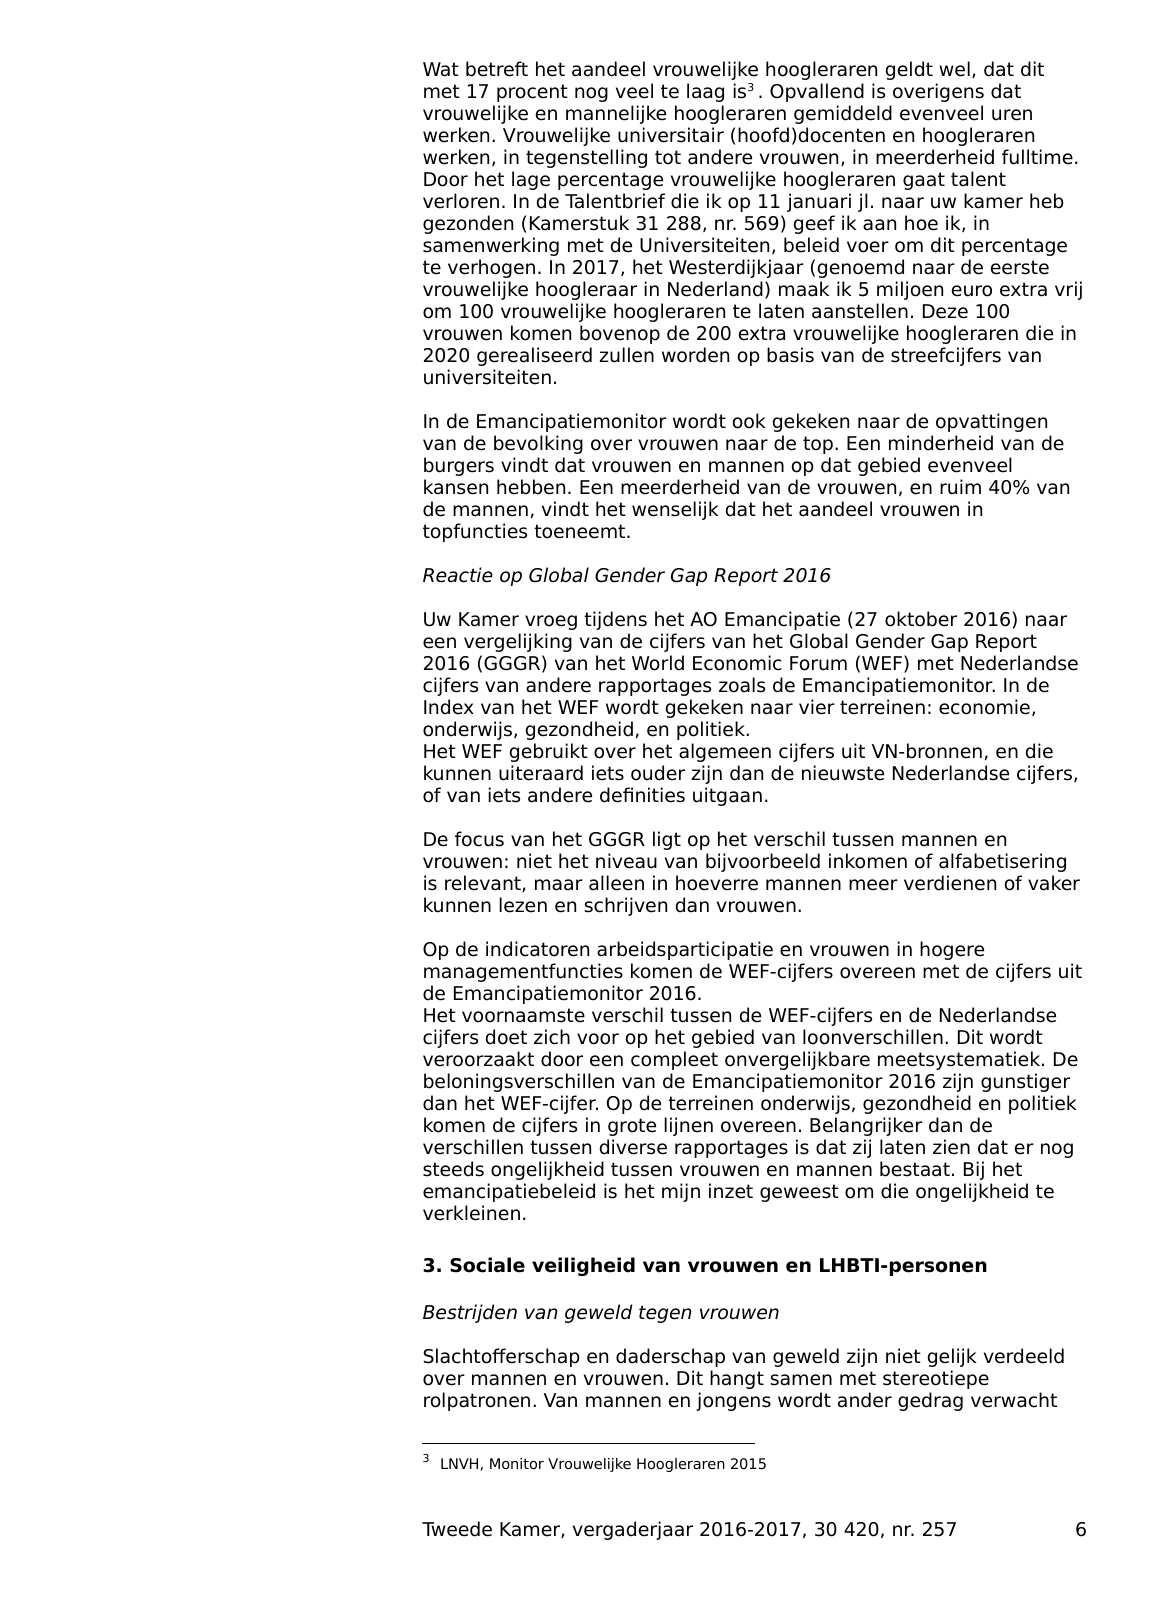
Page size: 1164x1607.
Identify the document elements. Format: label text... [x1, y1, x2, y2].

subtitle 3. Sociale veiligheid van vrouwen en LHBTI-personen [422, 1255, 1087, 1277]
text LNVH, Monitor Vrouwelijke Hoogleraren 2015 [422, 1452, 1087, 1474]
text In de Emancipatiemonitor wordt ook gekeken naar de opvattingen van de bevolking over vrouwen naar de top. Een minderheid van de burgers vindt dat vrouwen en mannen op dat gebied evenveel kansen hebben. Een meerderheid van de vrouwen, en ruim 40% van de mannen, vindt het wenselijk dat het aandeel vrouwen in topfuncties toeneemt. [422, 411, 1087, 543]
subtitle Reactie op Global Gender Gap Report 2016 [422, 565, 1087, 587]
text Het voornaamste verschil tussen de WEF-cijfers en de Nederlandse cijfers doet zich voor op het gebied van loonverschillen. Dit wordt veroorzaakt door een compleet onvergelijkbare meetsystematiek. De beloningsverschillen van de Emancipatiemonitor 2016 zijn gunstiger dan het WEF-cijfer. Op de terreinen onderwijs, gezondheid en politiek komen de cijfers in grote lijnen overeen. Belangrijker dan de verschillen tussen diverse rapportages is dat zij laten zien dat er nog steeds ongelijkheid tussen vrouwen en mannen bestaat. Bij het emancipatiebeleid is het mijn inzet geweest om die ongelijkheid te verkleinen. [422, 1005, 1087, 1225]
subtitle Bestrijden van geweld tegen vrouwen [422, 1302, 1087, 1324]
text De focus van het GGGR ligt op het verschil tussen mannen en vrouwen: niet het niveau van bijvoorbeeld inkomen of alfabetisering is relevant, maar alleen in hoeverre mannen meer verdienen of vaker kunnen lezen en schrijven dan vrouwen. [422, 829, 1087, 917]
text Op de indicatoren arbeidsparticipatie en vrouwen in hogere managementfuncties komen de WEF-cijfers overeen met de cijfers uit de Emancipatiemonitor 2016. [422, 939, 1087, 1005]
text Door het lage percentage vrouwelijke hoogleraren gaat talent verloren. In de Talentbrief die ik op 11 januari jl. naar uw kamer heb gezonden (Kamerstuk 31 288, nr. 569) geef ik aan hoe ik, in samenwerking met de Universiteiten, beleid voer om dit percentage te verhogen. In 2017, het Westerdijkjaar (genoemd naar de eerste vrouwelijke hoogleraar in Nederland) maak ik 5 miljoen euro extra vrij om 100 vrouwelijke hoogleraren te laten aanstellen. Deze 100 vrouwen komen bovenop de 200 extra vrouwelijke hoogleraren die in 2020 gerealiseerd zullen worden op basis van de streefcijfers van universiteiten. [422, 169, 1087, 389]
text Slachtofferschap en daderschap van geweld zijn niet gelijk verdeeld over mannen en vrouwen. Dit hangt samen met stereotiepe rolpatronen. Van mannen en jongens wordt ander gedrag verwacht [422, 1346, 1087, 1412]
text Wat betreft het aandeel vrouwelijke hoogleraren geldt wel, dat dit met 17 procent nog veel te laag is. Opvallend is overigens dat vrouwelijke en mannelijke hoogleraren gemiddeld evenveel uren werken. Vrouwelijke universitair (hoofd)docenten en hoogleraren werken, in tegenstelling tot andere vrouwen, in meerderheid fulltime. [422, 59, 1087, 169]
text Het WEF gebruikt over het algemeen cijfers uit VN-bronnen, en die kunnen uiteraard iets ouder zijn dan de nieuwste Nederlandse cijfers, of van iets andere definities uitgaan. [422, 741, 1087, 807]
text Uw Kamer vroeg tijdens het AO Emancipatie (27 oktober 2016) naar een vergelijking van de cijfers van het Global Gender Gap Report 2016 (GGGR) van het World Economic Forum (WEF) met Nederlandse cijfers van andere rapportages zoals de Emancipatiemonitor. In de Index van het WEF wordt gekeken naar vier terreinen: economie, onderwijs, gezondheid, en politiek. [422, 609, 1087, 741]
